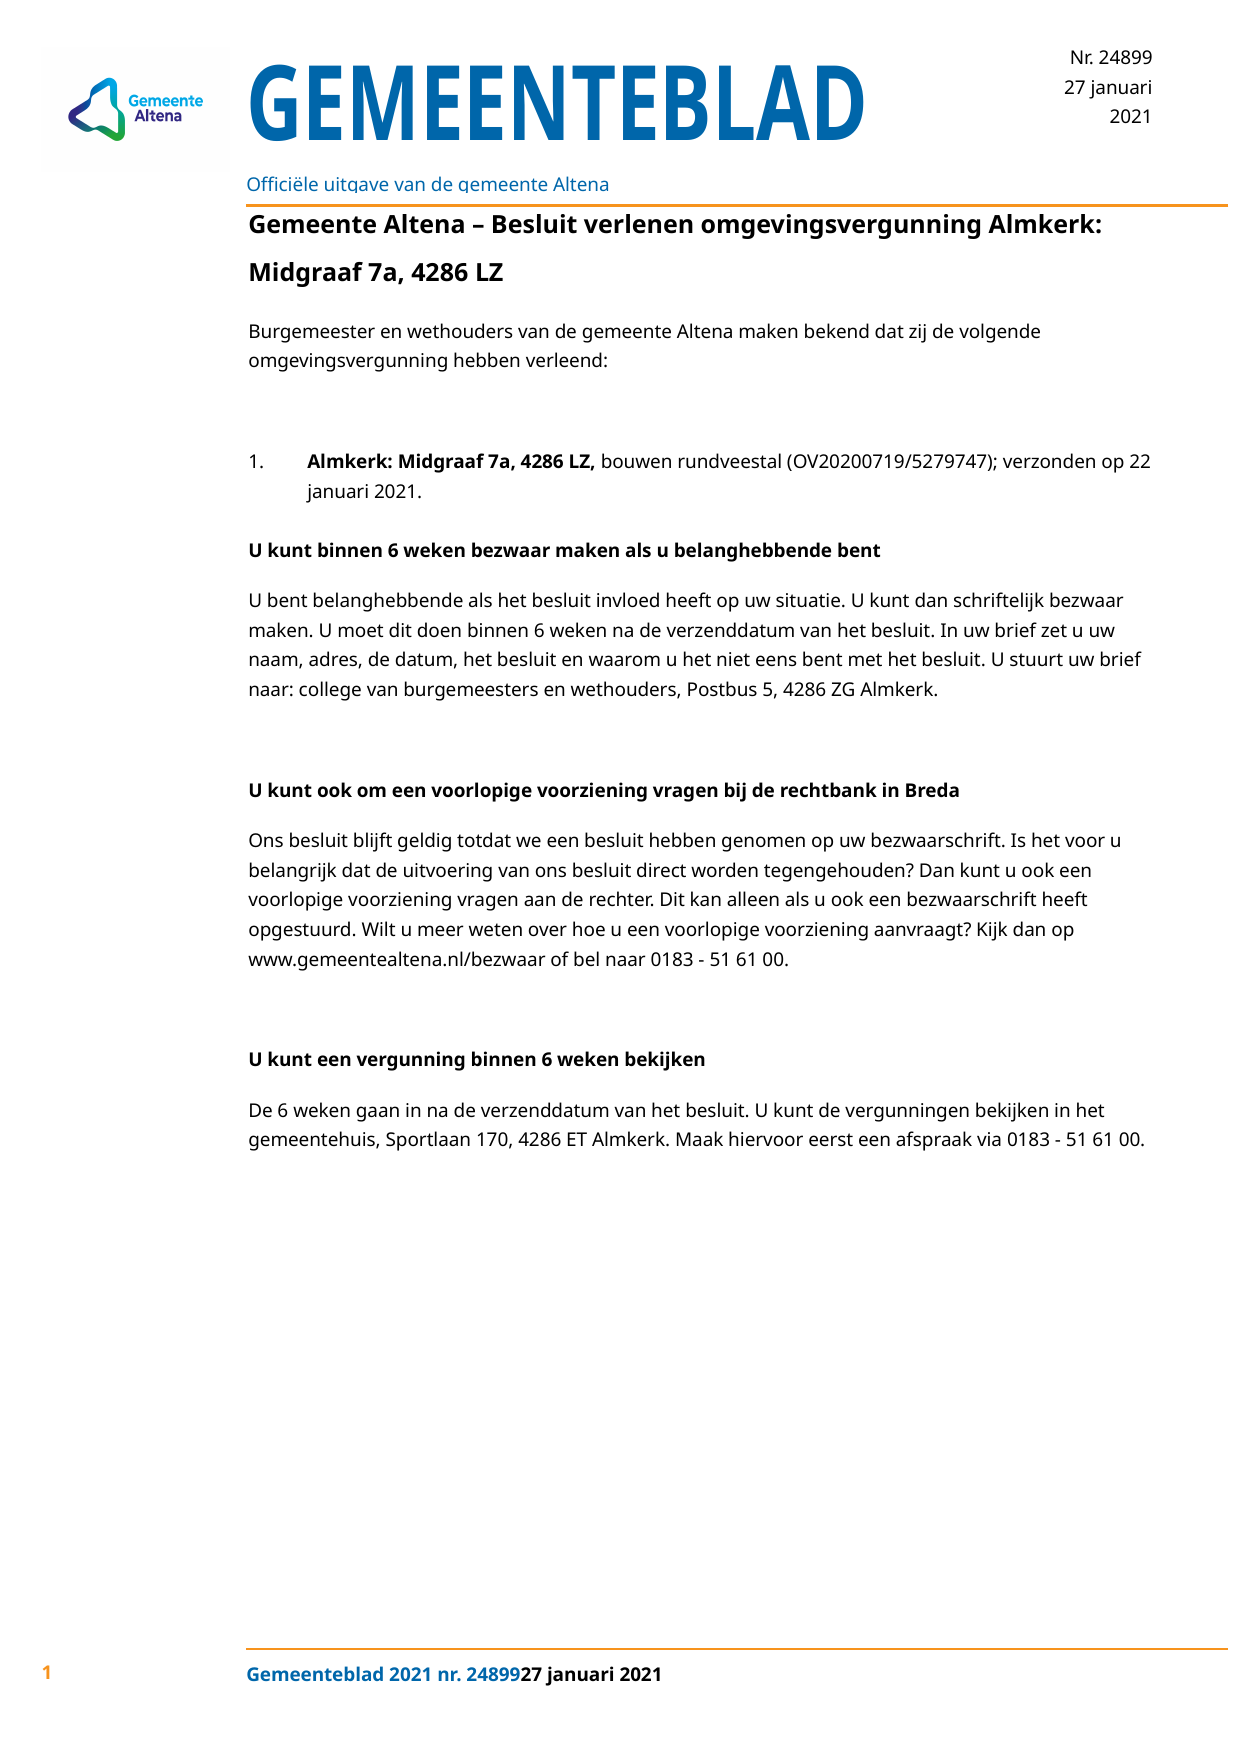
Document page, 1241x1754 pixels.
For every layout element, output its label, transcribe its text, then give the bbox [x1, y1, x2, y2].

text U kunt een vergunning binnen 6 weken bekijken [248, 1047, 1152, 1072]
picture [41, 47, 231, 172]
text De 6 weken gaan in na de verzenddatum van het besluit. U kunt de vergunningen bekijken in het gemeentehuis, Sportlaan 170, 4286 ET Almkerk. Maak hiervoor eerst een afspraak via 0183 - 51 61 00. [248, 1097, 1152, 1152]
list Almkerk: Midgraaf 7a, 4286 LZ, bouwen rundveestal (OV20200719/5279747); verzonden op 22 januari 2021. [248, 448, 1152, 504]
text Burgemeester en wethouders van de gemeente Altena maken bekend dat zij de volgende omgevingsvergunning hebben verleend: [248, 318, 1152, 373]
text U kunt ook om een voorlopige voorziening vragen bij de rechtbank in Breda [248, 777, 1152, 803]
text Gemeente Altena – Besluit verlenen omgevingsvergunning Almkerk: Midgraaf 7a, 4286 LZ [248, 207, 1152, 288]
text U kunt binnen 6 weken bezwaar maken als u belanghebbende bent [248, 537, 1152, 563]
text Ons besluit blijft geldig totdat we een besluit hebben genomen op uw bezwaarschrift. Is het voor u belangrijk dat de uitvoering van ons besluit direct worden tegengehouden? Dan kunt u ook een voorlopige voorziening vragen aan de rechter. Dit kan alleen als u ook een bezwaarschrift heeft opgestuurd. Wilt u meer weten over hoe u een voorlopige voorziening aanvraagt? Kijk dan op www.gemeentealtena.nl/bezwaar of bel naar 0183 - 51 61 00. [248, 827, 1152, 972]
text U bent belanghebbende als het besluit invloed heeft op uw situatie. U kunt dan schriftelijk bezwaar maken. U moet dit doen binnen 6 weken na de verzenddatum van het besluit. In uw brief zet u uw naam, adres, de datum, het besluit en waarom u het niet eens bent met het besluit. U stuurt uw brief naar: college van burgemeesters en wethouders, Postbus 5, 4286 ZG Almkerk. [248, 587, 1152, 702]
